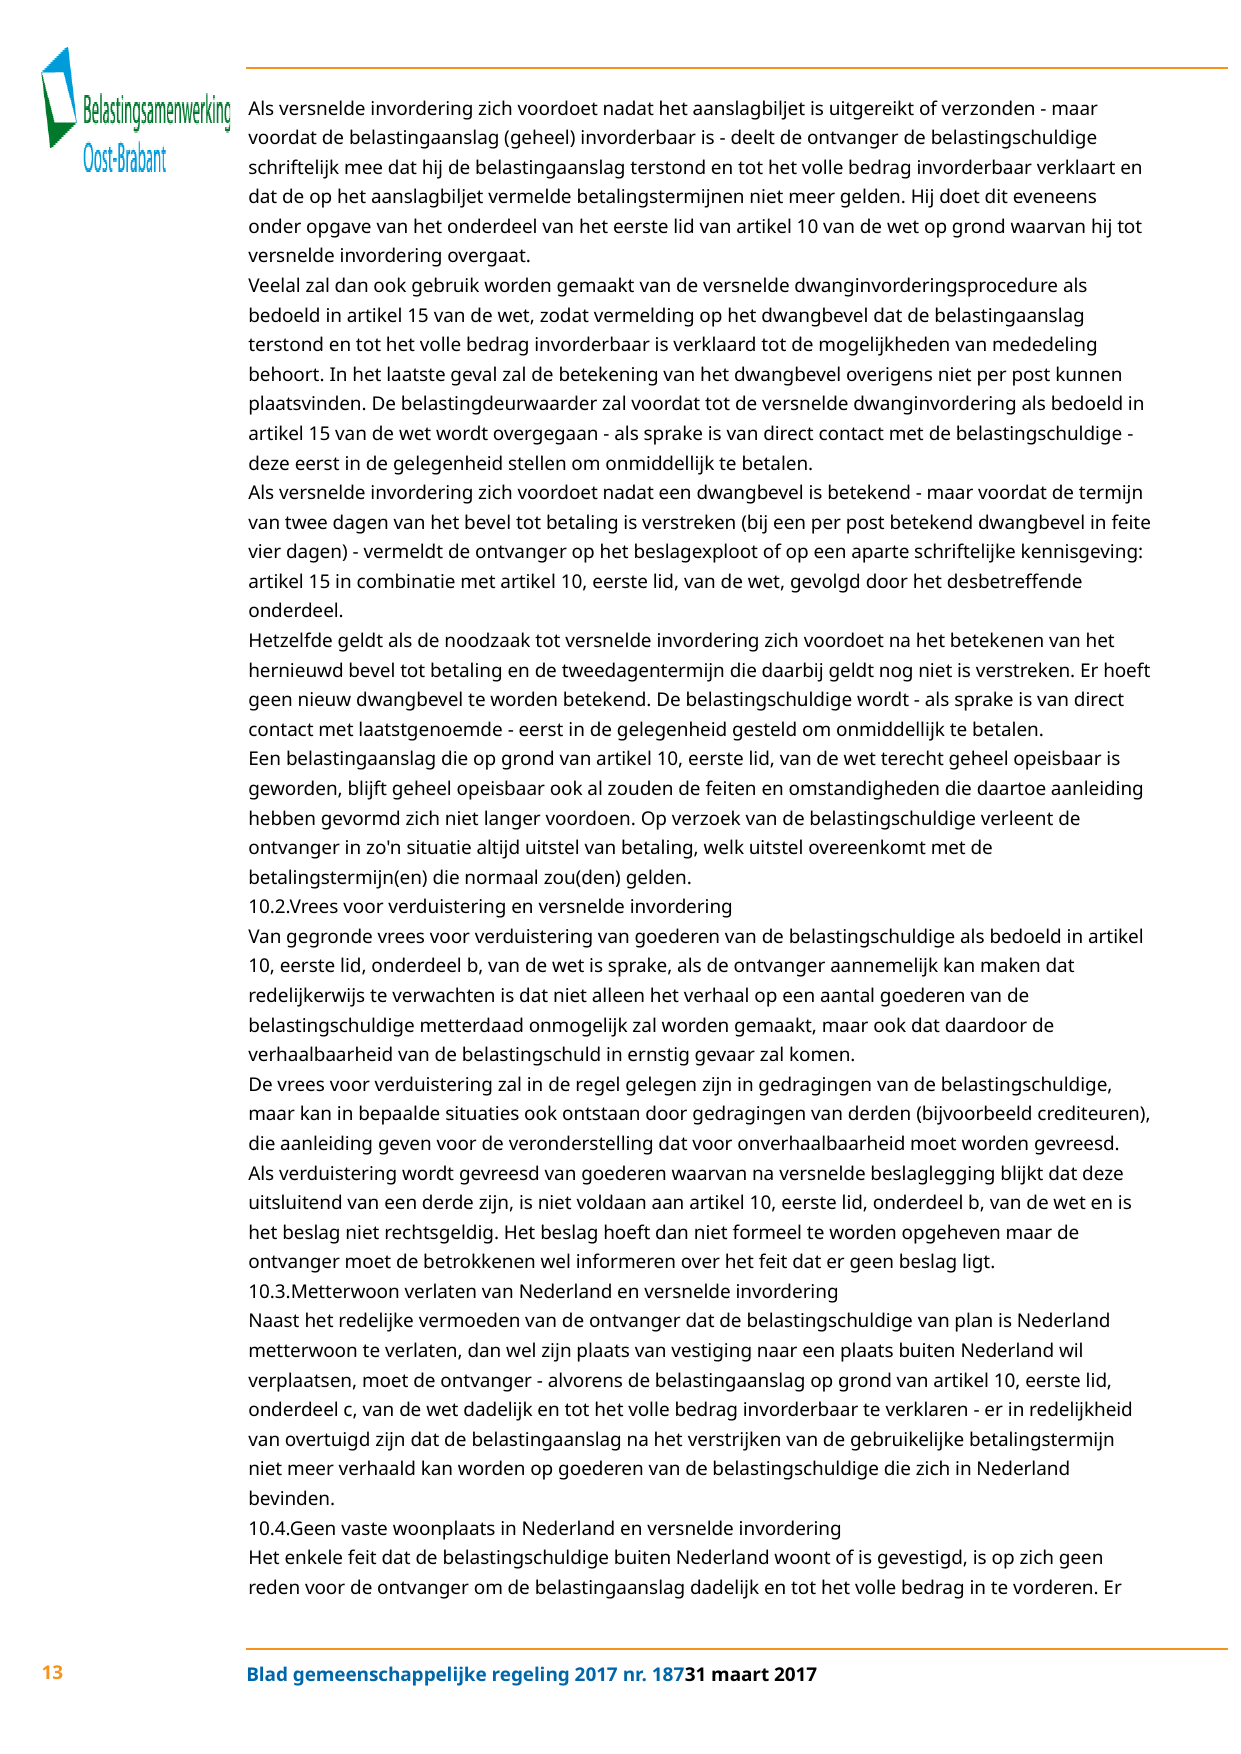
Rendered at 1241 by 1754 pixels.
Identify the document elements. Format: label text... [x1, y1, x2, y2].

text Als versnelde invordering zich voordoet nadat een dwangbevel is betekend - maar voordat de termijn van twee dagen van het bevel tot betaling is verstreken (bij een per post betekend dwangbevel in feite vier dagen) - vermeldt de ontvanger op het beslagexploot of op een aparte schriftelijke kennisgeving: artikel 15 in combinatie met artikel 10, eerste lid, van de wet, gevolgd door het desbetreffende onderdeel. [248, 479, 1152, 623]
text Een belastingaanslag die op grond van artikel 10, eerste lid, van de wet terecht geheel opeisbaar is geworden, blijft geheel opeisbaar ook al zouden de feiten en omstandigheden die daartoe aanleiding hebben gevormd zich niet langer voordoen. Op verzoek van de belastingschuldige verleent de ontvanger in zo'n situatie altijd uitstel van betaling, welk uitstel overeenkomt met de betalingstermijn(en) die normaal zou(den) gelden. [248, 746, 1152, 890]
text 10.4.Geen vaste woonplaats in Nederland en versnelde invordering [248, 1515, 1152, 1541]
text Als versnelde invordering zich voordoet nadat het aanslagbiljet is uitgereikt of verzonden - maar voordat de belastingaanslag (geheel) invorderbaar is - deelt de ontvanger de belastingschuldige schriftelijk mee dat hij de belastingaanslag terstond en tot het volle bedrag invorderbaar verklaart en dat de op het aanslagbiljet vermelde betalingstermijnen niet meer gelden. Hij doet dit eveneens onder opgave van het onderdeel van het eerste lid van artikel 10 van de wet op grond waarvan hij tot versnelde invordering overgaat. [248, 95, 1152, 268]
text 10.3.Metterwoon verlaten van Nederland en versnelde invordering [248, 1278, 1152, 1304]
picture [91, 163, 96, 172]
text Hetzelfde geldt als de noodzaak tot versnelde invordering zich voordoet na het betekenen van het hernieuwd bevel tot betaling en de tweedagentermijn die daarbij geldt nog niet is verstreken. Er hoeft geen nieuw dwangbevel te worden betekend. De belastingschuldige wordt - als sprake is van direct contact met laatstgenoemde - eerst in de gelegenheid gesteld om onmiddellijk te betalen. [248, 627, 1152, 742]
picture [100, 161, 105, 172]
text Van gegronde vrees voor verduistering van goederen van de belastingschuldige als bedoeld in artikel 10, eerste lid, onderdeel b, van de wet is sprake, als de ontvanger aannemelijk kan maken dat redelijkerwijs te verwachten is dat niet alleen het verhaal op een aantal goederen van de belastingschuldige metterdaad onmogelijk zal worden gemaakt, maar ook dat daardoor de verhaalbaarheid van de belastingschuld in ernstig gevaar zal komen. [248, 923, 1152, 1067]
text Naast het redelijke vermoeden van de ontvanger dat de belastingschuldige van plan is Nederland metterwoon te verlaten, dan wel zijn plaats van vestiging naar een plaats buiten Nederland wil verplaatsen, moet de ontvanger - alvorens de belastingaanslag op grond van artikel 10, eerste lid, onderdeel c, van de wet dadelijk en tot het volle bedrag invorderbaar te verklaren - er in redelijkheid van overtuigd zijn dat de belastingaanslag na het verstrijken van de gebruikelijke betalingstermijn niet meer verhaald kan worden op goederen van de belastingschuldige die zich in Nederland bevinden. [248, 1308, 1152, 1511]
text 10.2.Vrees voor verduistering en versnelde invordering [248, 893, 1152, 919]
picture [129, 155, 134, 172]
text De vrees voor verduistering zal in de regel gelegen zijn in gedragingen van de belastingschuldige, maar kan in bepaalde situaties ook ontstaan door gedragingen van derden (bijvoorbeeld crediteuren), die aanleiding geven voor de veronderstelling dat voor onverhaalbaarheid moet worden gevreesd. [248, 1071, 1152, 1156]
text Het enkele feit dat de belastingschuldige buiten Nederland woont of is gevestigd, is op zich geen reden voor de ontvanger om de belastingaanslag dadelijk en tot het volle bedrag in te vorderen. Er [248, 1544, 1152, 1600]
picture [86, 146, 91, 169]
text Als verduistering wordt gevreesd van goederen waarvan na versnelde beslaglegging blijkt dat deze uitsluitend van een derde zijn, is niet voldaan aan artikel 10, eerste lid, onderdeel b, van de wet en is het beslag niet rechtsgeldig. Het beslag hoeft dan niet formeel te worden opgeheven maar de ontvanger moet de betrokkenen wel informeren over het feit dat er geen beslag ligt. [248, 1160, 1152, 1274]
text Veelal zal dan ook gebruik worden gemaakt van de versnelde dwanginvorderingsprocedure als bedoeld in artikel 15 van de wet, zodat vermelding op het dwangbevel dat de belastingaanslag terstond en tot het volle bedrag invorderbaar is verklaard tot de mogelijkheden van mededeling behoort. In het laatste geval zal de betekening van het dwangbevel overigens niet per post kunnen plaatsvinden. De belastingdeurwaarder zal voordat tot de versnelde dwanginvordering als bedoeld in artikel 15 van de wet wordt overgegaan - als sprake is van direct contact met de belastingschuldige - deze eerst in de gelegenheid stellen om onmiddellijk te betalen. [248, 272, 1152, 476]
picture [41, 47, 231, 172]
